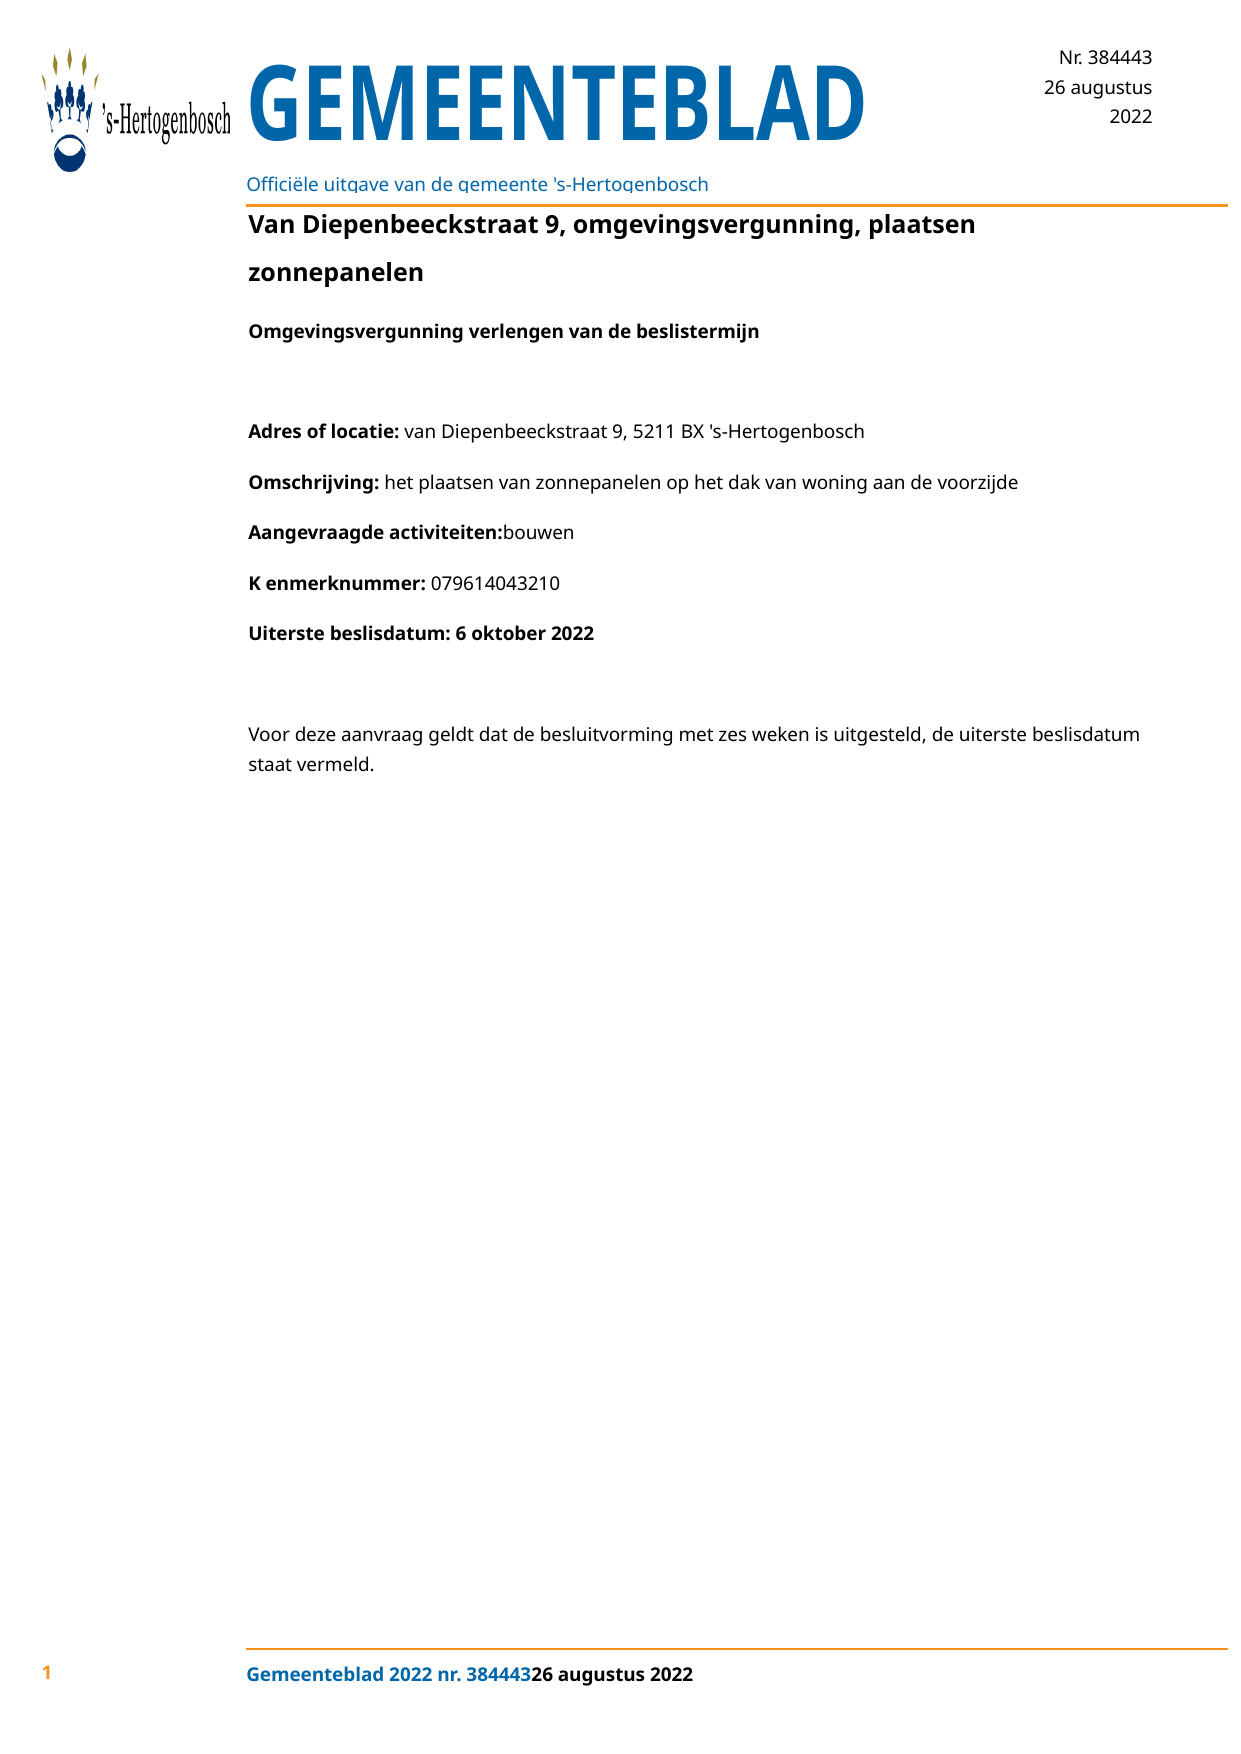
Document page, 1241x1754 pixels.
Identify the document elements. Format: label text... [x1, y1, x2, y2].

text Adres of locatie: van Diepenbeeckstraat 9, 5211 BX 's-Hertogenbosch [248, 419, 1152, 444]
text Omgevingsvergunning verlengen van de beslistermijn [248, 318, 1152, 344]
picture [41, 47, 231, 172]
text Aangevraagde activiteiten:bouwen [248, 519, 1152, 545]
text Voor deze aanvraag geldt dat de besluitvorming met zes weken is uitgesteld, de uiterste beslisdatum staat vermeld. [248, 721, 1152, 777]
text Uiterste beslisdatum: 6 oktober 2022 [248, 620, 1152, 646]
text Van Diepenbeeckstraat 9, omgevingsvergunning, plaatsen zonnepanelen [248, 207, 1152, 288]
text K enmerknummer: 079614043210 [248, 570, 1152, 596]
text Omschrijving: het plaatsen van zonnepanelen op het dak van woning aan de voorzijde [248, 469, 1152, 495]
